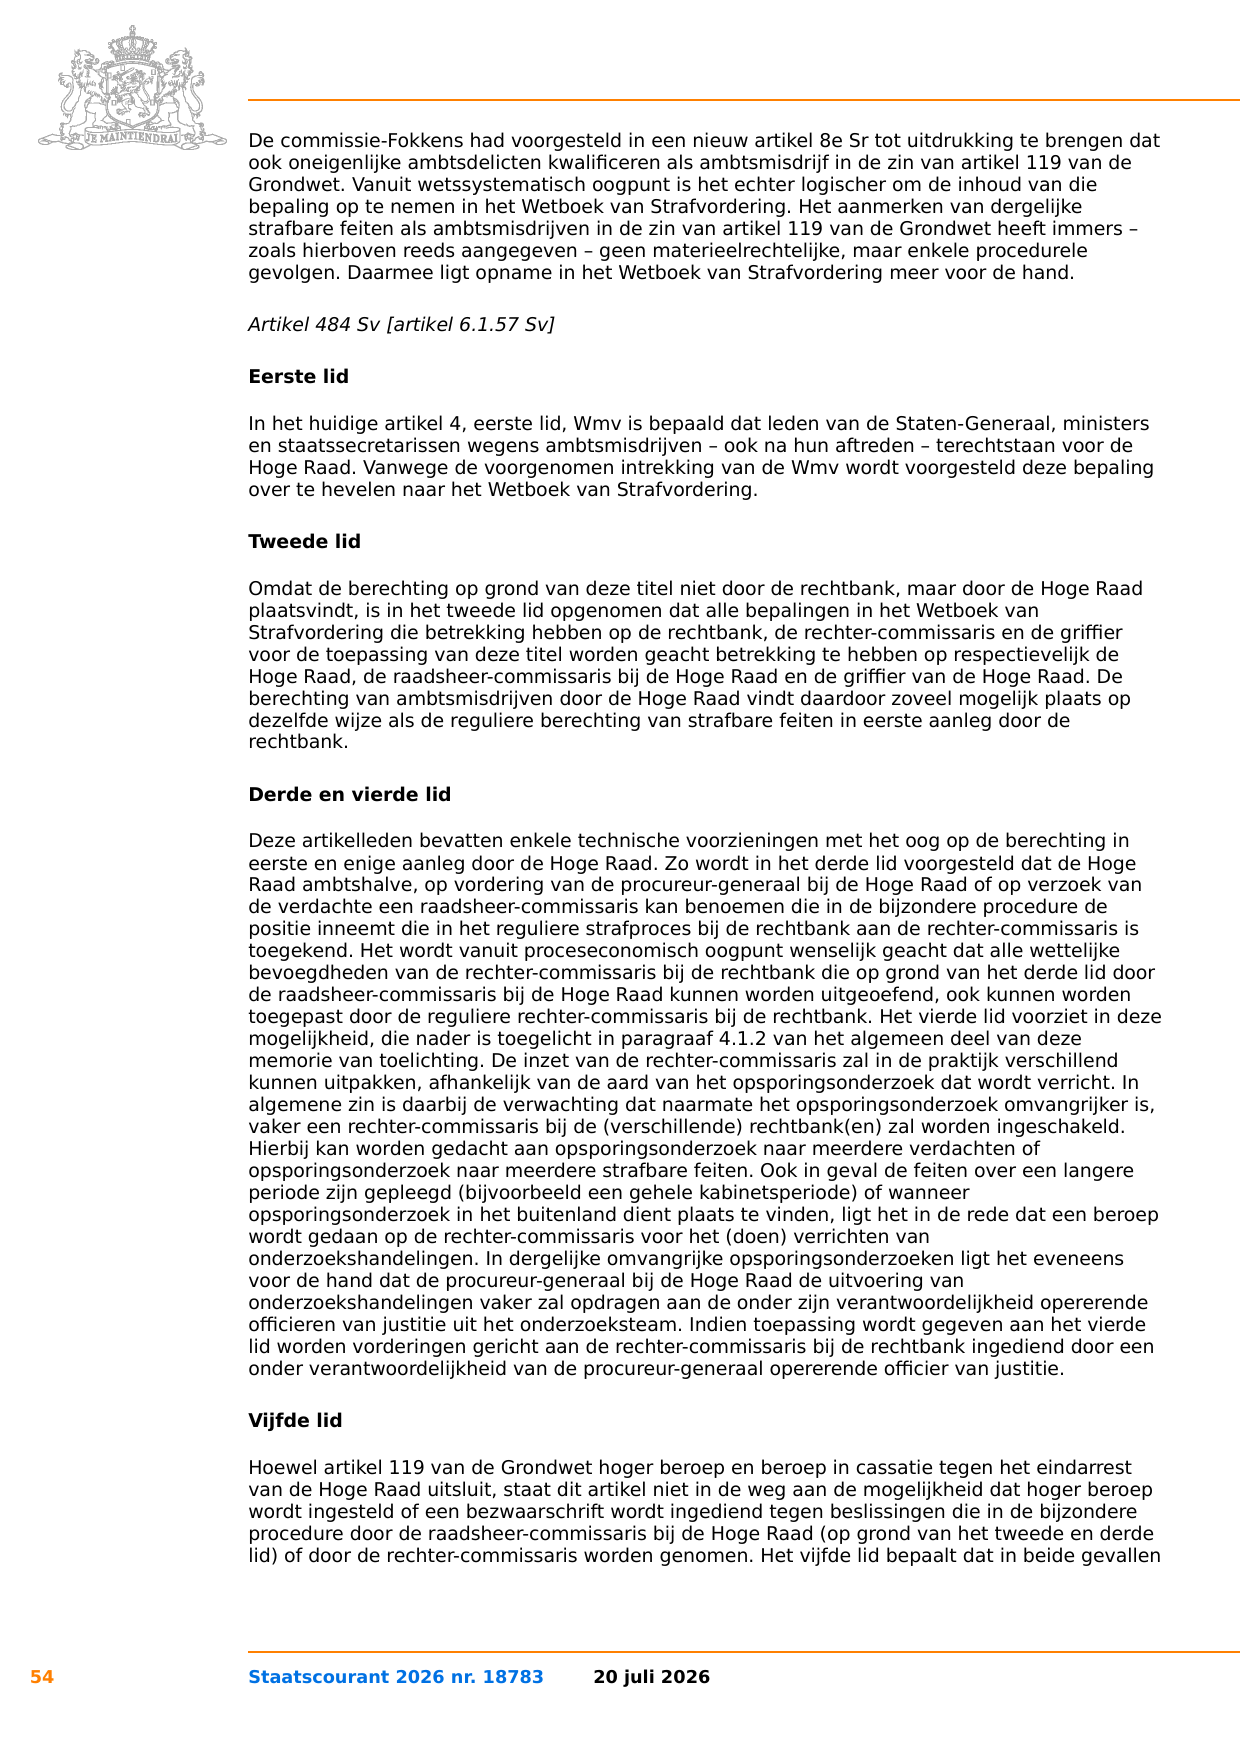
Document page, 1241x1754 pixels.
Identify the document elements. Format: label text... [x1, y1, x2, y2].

subtitle Tweede lid [248, 531, 1163, 553]
picture [38, 25, 227, 150]
text In het huidige artikel 4, eerste lid, Wmv is bepaald dat leden van de Staten-Generaal, ministers en staatssecretarissen wegens ambtsmisdrijven – ook na hun aftreden – terechtstaan voor de Hoge Raad. Vanwege de voorgenomen intrekking van de Wmv wordt voorgesteld deze bepaling over te hevelen naar het Wetboek van Strafvordering. [248, 413, 1163, 501]
text De commissie-Fokkens had voorgesteld in een nieuw artikel 8e Sr tot uitdrukking te brengen dat ook oneigenlijke ambtsdelicten kwalificeren als ambtsmisdrijf in de zin van artikel 119 van de Grondwet. Vanuit wetssystematisch oogpunt is het echter logischer om de inhoud van die bepaling op te nemen in het Wetboek van Strafvordering. Het aanmerken van dergelijke strafbare feiten als ambtsmisdrijven in de zin van artikel 119 van de Grondwet heeft immers – zoals hierboven reeds aangegeven – geen materieelrechtelijke, maar enkele procedurele gevolgen. Daarmee ligt opname in het Wetboek van Strafvordering meer voor de hand. [248, 130, 1163, 284]
subtitle Artikel 484 Sv [artikel 6.1.57 Sv] [248, 314, 1163, 336]
subtitle Eerste lid [248, 366, 1163, 388]
text Hoewel artikel 119 van de Grondwet hoger beroep en beroep in cassatie tegen het eindarrest van de Hoge Raad uitsluit, staat dit artikel niet in de weg aan de mogelijkheid dat hoger beroep wordt ingesteld of een bezwaarschrift wordt ingediend tegen beslissingen die in de bijzondere procedure door de raadsheer-commissaris bij de Hoge Raad (op grond van het tweede en derde lid) of door de rechter-commissaris worden genomen. Het vijfde lid bepaalt dat in beide gevallen [248, 1457, 1163, 1567]
subtitle Vijfde lid [248, 1410, 1163, 1432]
text Omdat de berechting op grond van deze titel niet door de rechtbank, maar door de Hoge Raad plaatsvindt, is in het tweede lid opgenomen dat alle bepalingen in het Wetboek van Strafvordering die betrekking hebben op de rechtbank, de rechter-commissaris en de griffier voor de toepassing van deze titel worden geacht betrekking te hebben op respectievelijk de Hoge Raad, de raadsheer-commissaris bij de Hoge Raad en de griffier van de Hoge Raad. De berechting van ambtsmisdrijven door de Hoge Raad vindt daardoor zoveel mogelijk plaats op dezelfde wijze als de reguliere berechting van strafbare feiten in eerste aanleg door de rechtbank. [248, 578, 1163, 753]
subtitle Derde en vierde lid [248, 783, 1163, 805]
text Deze artikelleden bevatten enkele technische voorzieningen met het oog op de berechting in eerste en enige aanleg door de Hoge Raad. Zo wordt in het derde lid voorgesteld dat de Hoge Raad ambtshalve, op vordering van de procureur-generaal bij de Hoge Raad of op verzoek van de verdachte een raadsheer-commissaris kan benoemen die in de bijzondere procedure de positie inneemt die in het reguliere strafproces bij de rechtbank aan de rechter-commissaris is toegekend. Het wordt vanuit proceseconomisch oogpunt wenselijk geacht dat alle wettelijke bevoegdheden van de rechter-commissaris bij de rechtbank die op grond van het derde lid door de raadsheer-commissaris bij de Hoge Raad kunnen worden uitgeoefend, ook kunnen worden toegepast door de reguliere rechter-commissaris bij de rechtbank. Het vierde lid voorziet in deze mogelijkheid, die nader is toegelicht in paragraaf 4.1.2 van het algemeen deel van deze memorie van toelichting. De inzet van de rechter-commissaris zal in de praktijk verschillend kunnen uitpakken, afhankelijk van de aard van het opsporingsonderzoek dat wordt verricht. In algemene zin is daarbij de verwachting dat naarmate het opsporingsonderzoek omvangrijker is, vaker een rechter-commissaris bij de (verschillende) rechtbank(en) zal worden ingeschakeld. Hierbij kan worden gedacht aan opsporingsonderzoek naar meerdere verdachten of opsporingsonderzoek naar meerdere strafbare feiten. Ook in geval de feiten over een langere periode zijn gepleegd (bijvoorbeeld een gehele kabinetsperiode) of wanneer opsporingsonderzoek in het buitenland dient plaats te vinden, ligt het in de rede dat een beroep wordt gedaan op de rechter-commissaris voor het (doen) verrichten van onderzoekshandelingen. In dergelijke omvangrijke opsporingsonderzoeken ligt het eveneens voor de hand dat de procureur-generaal bij de Hoge Raad de uitvoering van onderzoekshandelingen vaker zal opdragen aan de onder zijn verantwoordelijkheid opererende officieren van justitie uit het onderzoeksteam. Indien toepassing wordt gegeven aan het vierde lid worden vorderingen gericht aan de rechter-commissaris bij de rechtbank ingediend door een onder verantwoordelijkheid van de procureur-generaal opererende officier van justitie. [248, 830, 1163, 1380]
